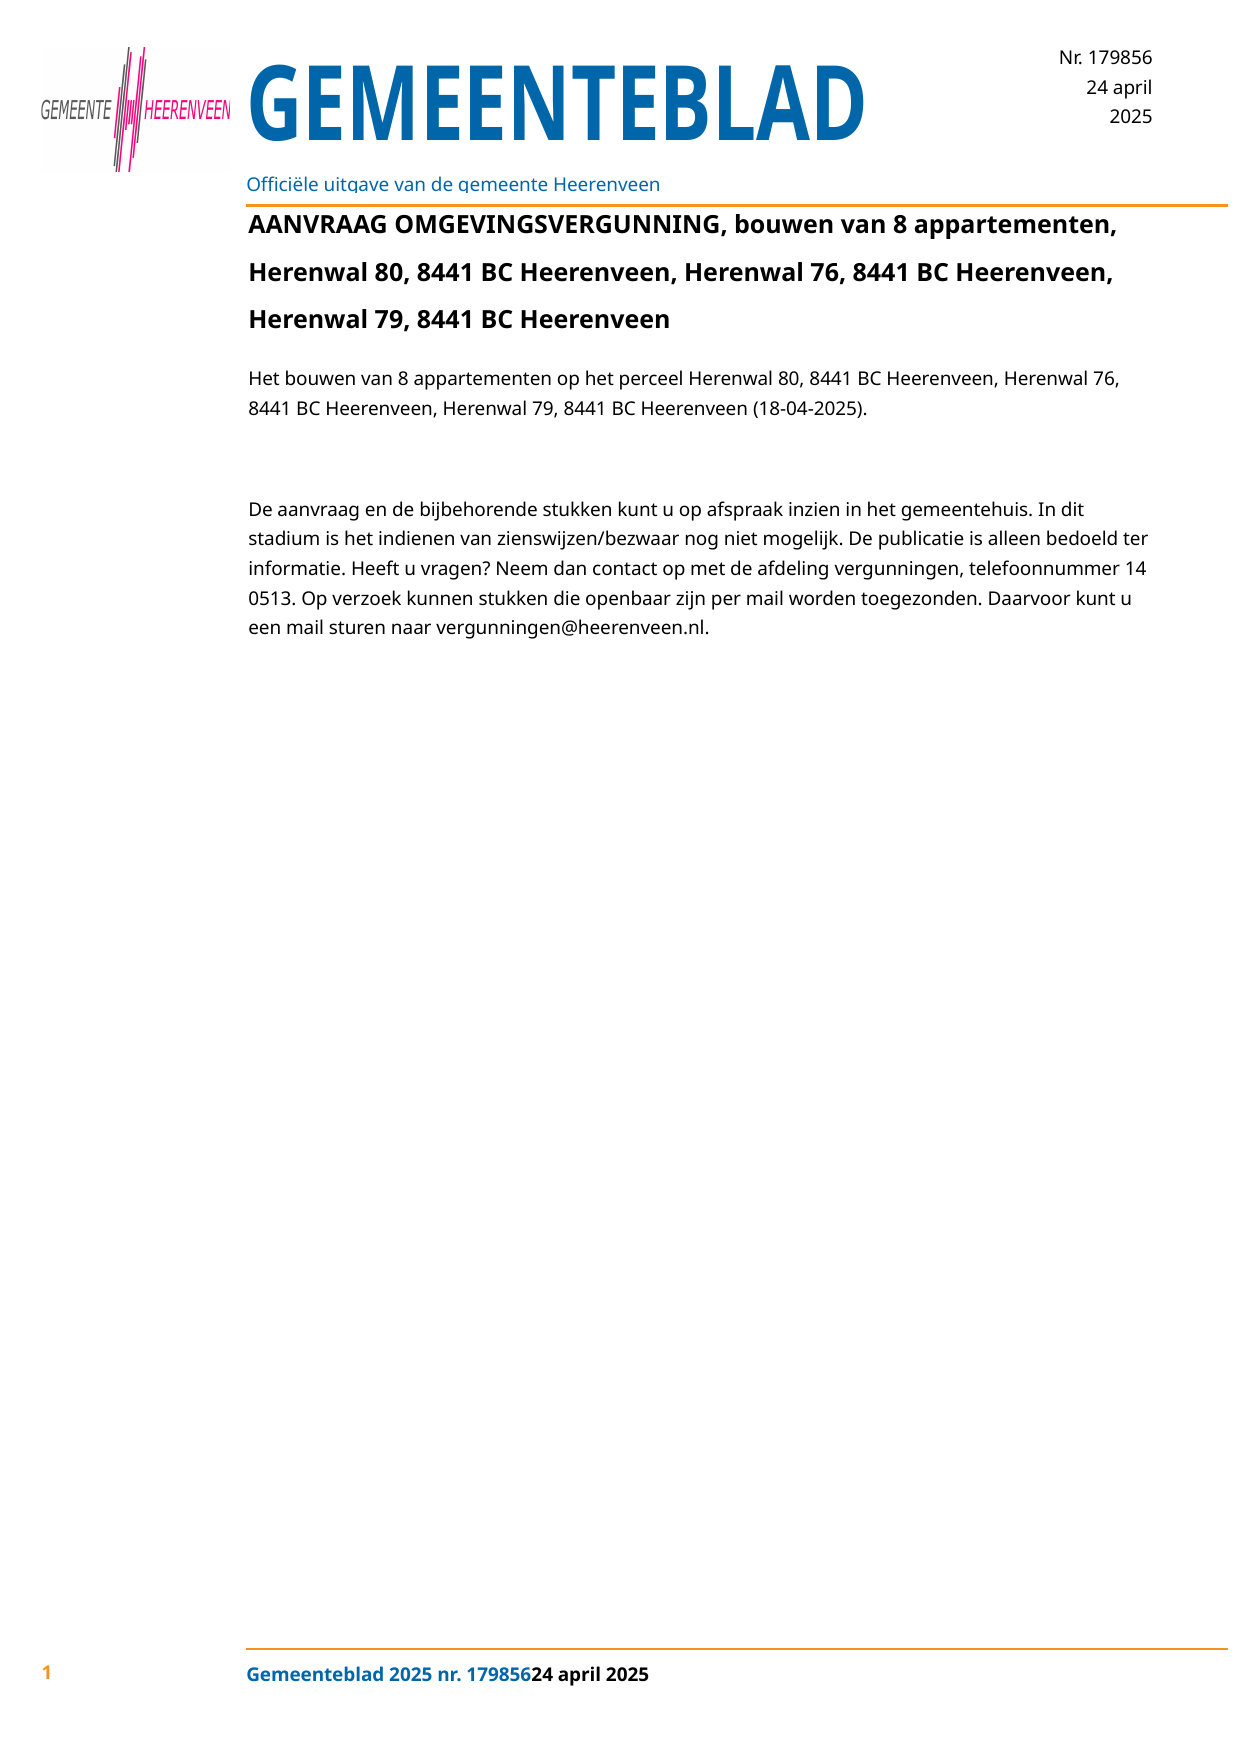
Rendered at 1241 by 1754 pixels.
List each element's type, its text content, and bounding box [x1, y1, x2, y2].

picture [41, 47, 231, 172]
text De aanvraag en de bijbehorende stukken kunt u op afspraak inzien in het gemeentehuis. In dit stadium is het indienen van zienswijzen/bezwaar nog niet mogelijk. De publicatie is alleen bedoeld ter informatie. Heeft u vragen? Neem dan contact op met de afdeling vergunningen, telefoonnummer 14 0513. Op verzoek kunnen stukken die openbaar zijn per mail worden toegezonden. Daarvoor kunt u een mail sturen naar vergunningen@heerenveen.nl. [248, 496, 1152, 640]
text AANVRAAG OMGEVINGSVERGUNNING, bouwen van 8 appartementen, Herenwal 80, 8441 BC Heerenveen, Herenwal 76, 8441 BC Heerenveen, Herenwal 79, 8441 BC Heerenveen [248, 207, 1152, 336]
text Het bouwen van 8 appartementen op het perceel Herenwal 80, 8441 BC Heerenveen, Herenwal 76, 8441 BC Heerenveen, Herenwal 79, 8441 BC Heerenveen (18-04-2025). [248, 366, 1152, 421]
